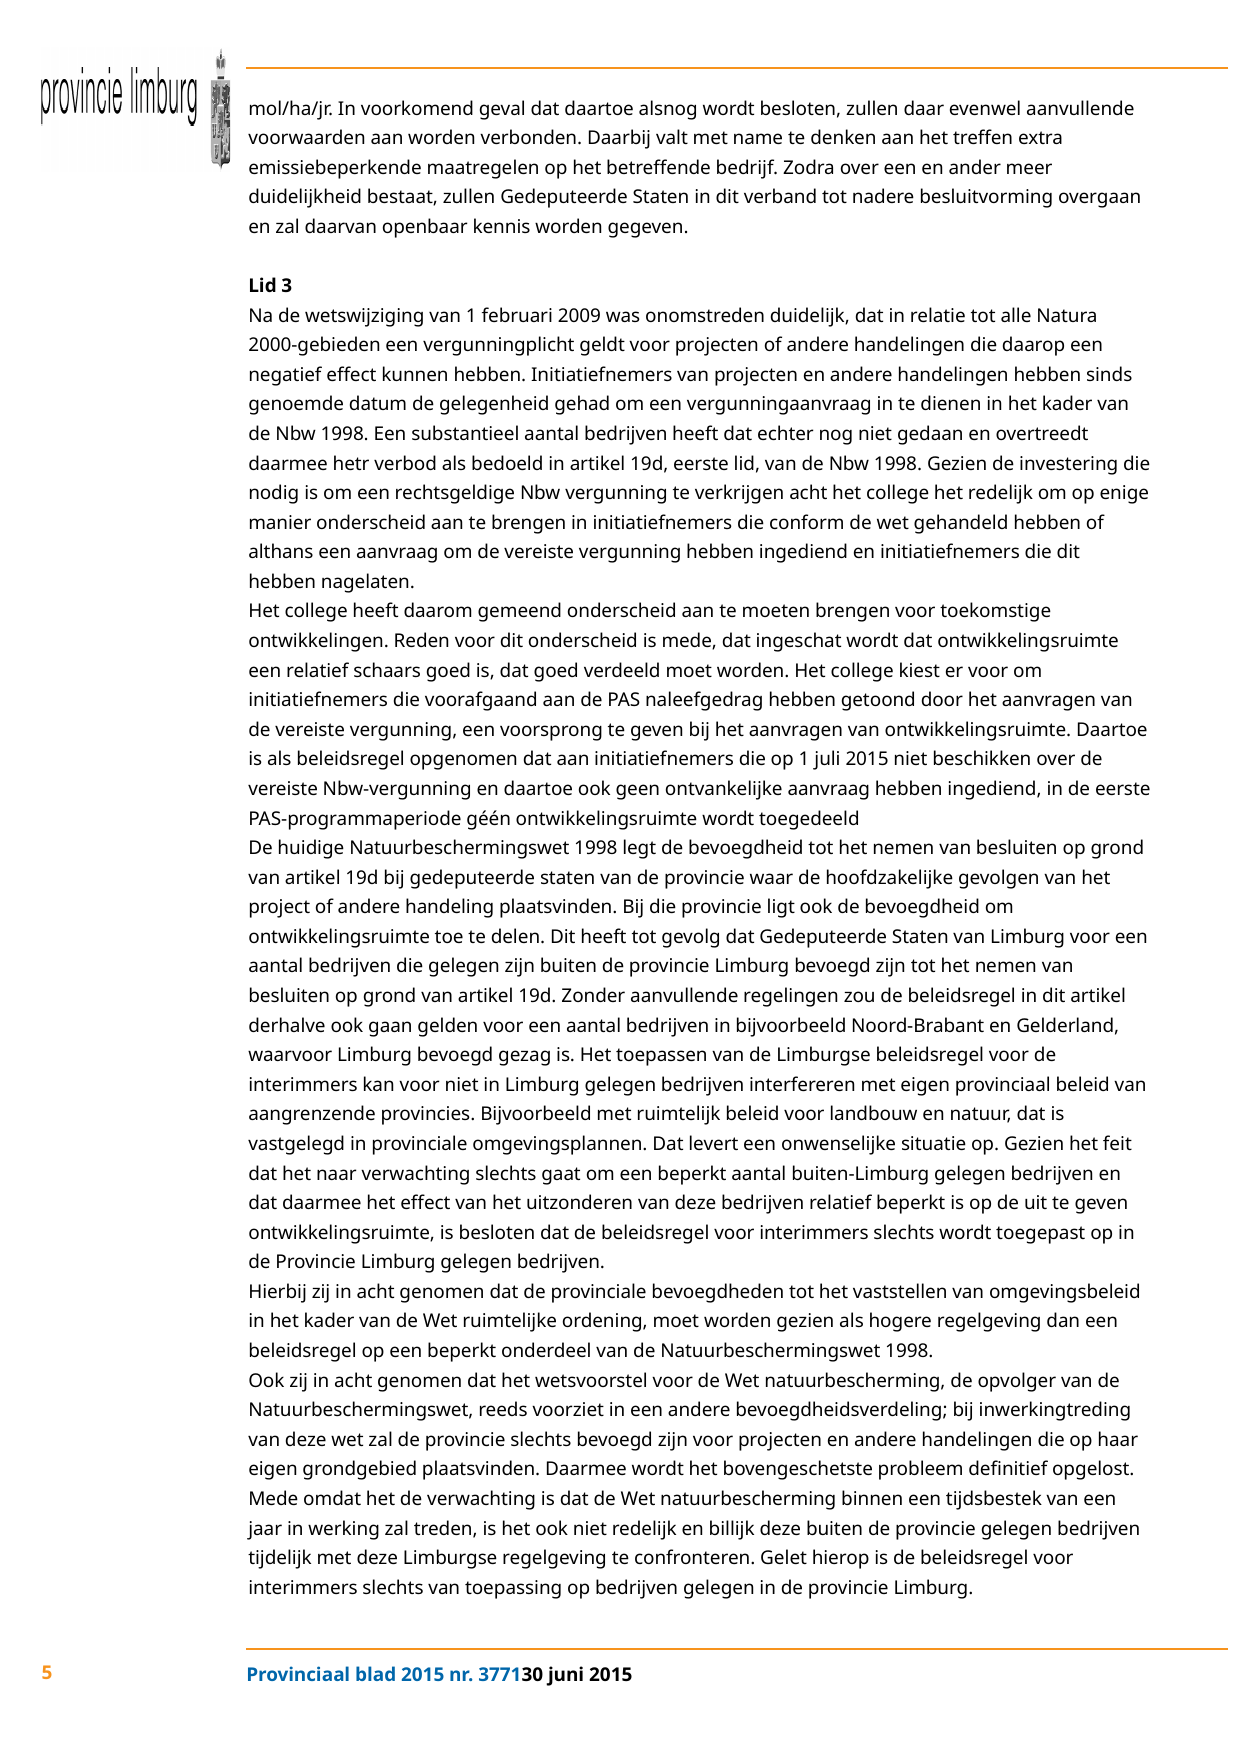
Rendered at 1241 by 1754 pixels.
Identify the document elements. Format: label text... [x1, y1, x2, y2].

text Lid 3 [248, 272, 1152, 298]
text Het college heeft daarom gemeend onderscheid aan te moeten brengen voor toekomstige ontwikkelingen. Reden voor dit onderscheid is mede, dat ingeschat wordt dat ontwikkelingsruimte een relatief schaars goed is, dat goed verdeeld moet worden. Het college kiest er voor om initiatiefnemers die voorafgaand aan de PAS naleefgedrag hebben getoond door het aanvragen van de vereiste vergunning, een voorsprong te geven bij het aanvragen van ontwikkelingsruimte. Daartoe is als beleidsregel opgenomen dat aan initiatiefnemers die op 1 juli 2015 niet beschikken over de vereiste Nbw-vergunning en daartoe ook geen ontvankelijke aanvraag hebben ingediend, in de eerste PAS-programmaperiode géén ontwikkelingsruimte wordt toegedeeld [248, 598, 1152, 831]
text Na de wetswijziging van 1 februari 2009 was onomstreden duidelijk, dat in relatie tot alle Natura 2000-gebieden een vergunningplicht geldt voor projecten of andere handelingen die daarop een negatief effect kunnen hebben. Initiatiefnemers van projecten en andere handelingen hebben sinds genoemde datum de gelegenheid gehad om een vergunningaanvraag in te dienen in het kader van de Nbw 1998. Een substantieel aantal bedrijven heeft dat echter nog niet gedaan en overtreedt daarmee hetr verbod als bedoeld in artikel 19d, eerste lid, van de Nbw 1998. Gezien de investering die nodig is om een rechtsgeldige Nbw vergunning te verkrijgen acht het college het redelijk om op enige manier onderscheid aan te brengen in initiatiefnemers die conform de wet gehandeld hebben of althans een aanvraag om de vereiste vergunning hebben ingediend en initiatiefnemers die dit hebben nagelaten. [248, 302, 1152, 594]
text Hierbij zij in acht genomen dat de provinciale bevoegdheden tot het vaststellen van omgevingsbeleid in het kader van de Wet ruimtelijke ordening, moet worden gezien als hogere regelgeving dan een beleidsregel op een beperkt onderdeel van de Natuurbeschermingswet 1998. [248, 1278, 1152, 1363]
text Ook zij in acht genomen dat het wetsvoorstel voor de Wet natuurbescherming, de opvolger van de Natuurbeschermingswet, reeds voorziet in een andere bevoegdheidsverdeling; bij inwerkingtreding van deze wet zal de provincie slechts bevoegd zijn voor projecten en andere handelingen die op haar eigen grondgebied plaatsvinden. Daarmee wordt het bovengeschetste probleem definitief opgelost. Mede omdat het de verwachting is dat de Wet natuurbescherming binnen een tijdsbestek van een jaar in werking zal treden, is het ook niet redelijk en billijk deze buiten de provincie gelegen bedrijven tijdelijk met deze Limburgse regelgeving te confronteren. Gelet hierop is de beleidsregel voor interimmers slechts van toepassing op bedrijven gelegen in de provincie Limburg. [248, 1367, 1152, 1600]
text mol/ha/jr. In voorkomend geval dat daartoe alsnog wordt besloten, zullen daar evenwel aanvullende voorwaarden aan worden verbonden. Daarbij valt met name te denken aan het treffen extra emissiebeperkende maatregelen op het betreffende bedrijf. Zodra over een en ander meer duidelijkheid bestaat, zullen Gedeputeerde Staten in dit verband tot nadere besluitvorming overgaan en zal daarvan openbaar kennis worden gegeven. [248, 95, 1152, 239]
text De huidige Natuurbeschermingswet 1998 legt de bevoegdheid tot het nemen van besluiten op grond van artikel 19d bij gedeputeerde staten van de provincie waar de hoofdzakelijke gevolgen van het project of andere handeling plaatsvinden. Bij die provincie ligt ook de bevoegdheid om ontwikkelingsruimte toe te delen. Dit heeft tot gevolg dat Gedeputeerde Staten van Limburg voor een aantal bedrijven die gelegen zijn buiten de provincie Limburg bevoegd zijn tot het nemen van besluiten op grond van artikel 19d. Zonder aanvullende regelingen zou de beleidsregel in dit artikel derhalve ook gaan gelden voor een aantal bedrijven in bijvoorbeeld Noord-Brabant en Gelderland, waarvoor Limburg bevoegd gezag is. Het toepassen van de Limburgse beleidsregel voor de interimmers kan voor niet in Limburg gelegen bedrijven interfereren met eigen provinciaal beleid van aangrenzende provincies. Bijvoorbeeld met ruimtelijk beleid voor landbouw en natuur, dat is vastgelegd in provinciale omgevingsplannen. Dat levert een onwenselijke situatie op. Gezien het feit dat het naar verwachting slechts gaat om een beperkt aantal buiten-Limburg gelegen bedrijven en dat daarmee het effect van het uitzonderen van deze bedrijven relatief beperkt is op de uit te geven ontwikkelingsruimte, is besloten dat de beleidsregel voor interimmers slechts wordt toegepast op in de Provincie Limburg gelegen bedrijven. [248, 834, 1152, 1274]
picture [41, 47, 231, 172]
